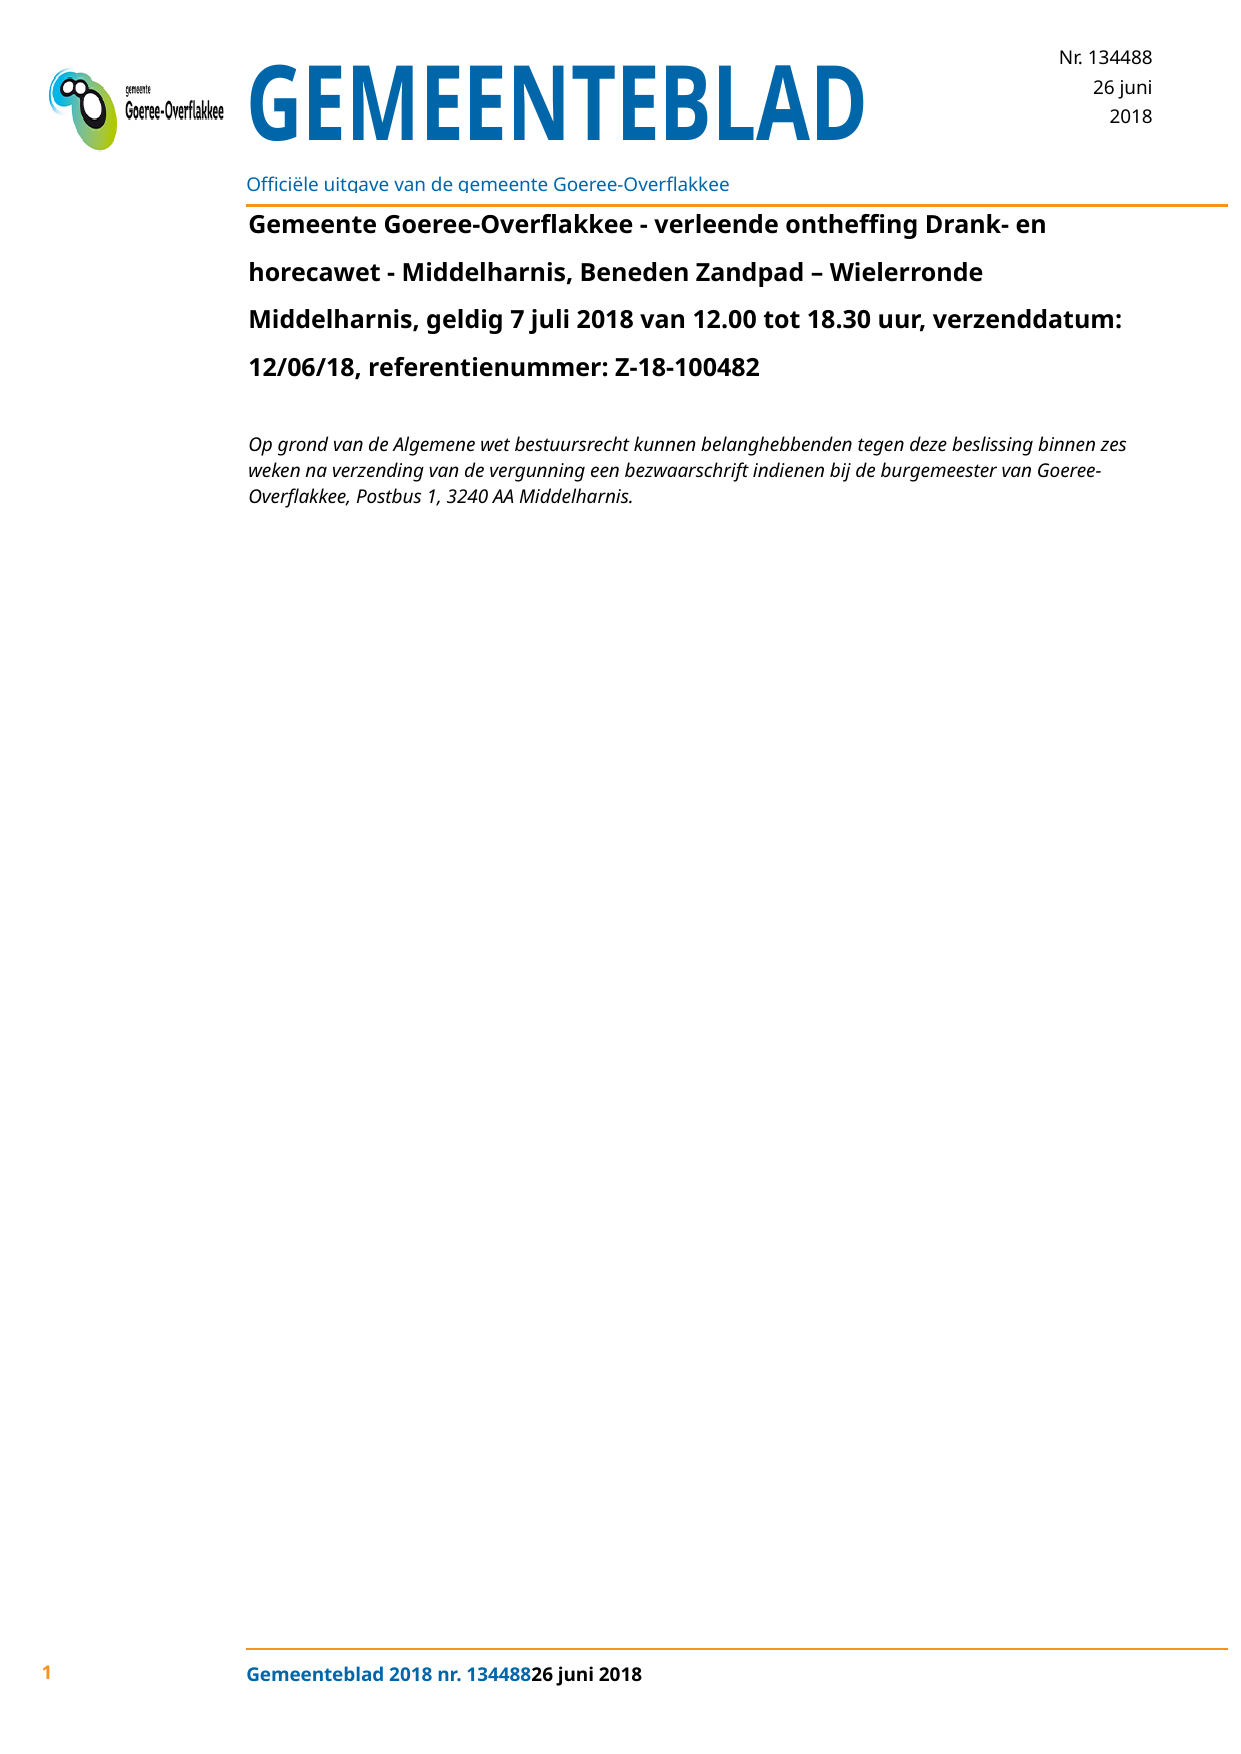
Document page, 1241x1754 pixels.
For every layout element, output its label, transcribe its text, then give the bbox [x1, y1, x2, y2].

picture [41, 47, 231, 172]
text Op grond van de Algemene wet bestuursrecht kunnen belanghebbenden tegen deze beslissing binnen zes weken na verzending van de vergunning een bezwaarschrift indienen bij de burgemeester van Goeree-Overflakkee, Postbus 1, 3240 AA Middelharnis. [248, 431, 1152, 508]
text Gemeente Goeree-Overflakkee - verleende ontheffing Drank- en horecawet - Middelharnis, Beneden Zandpad – Wielerronde Middelharnis, geldig 7 juli 2018 van 12.00 tot 18.30 uur, verzenddatum: 12/06/18, referentienummer: Z-18-100482 [248, 207, 1152, 384]
